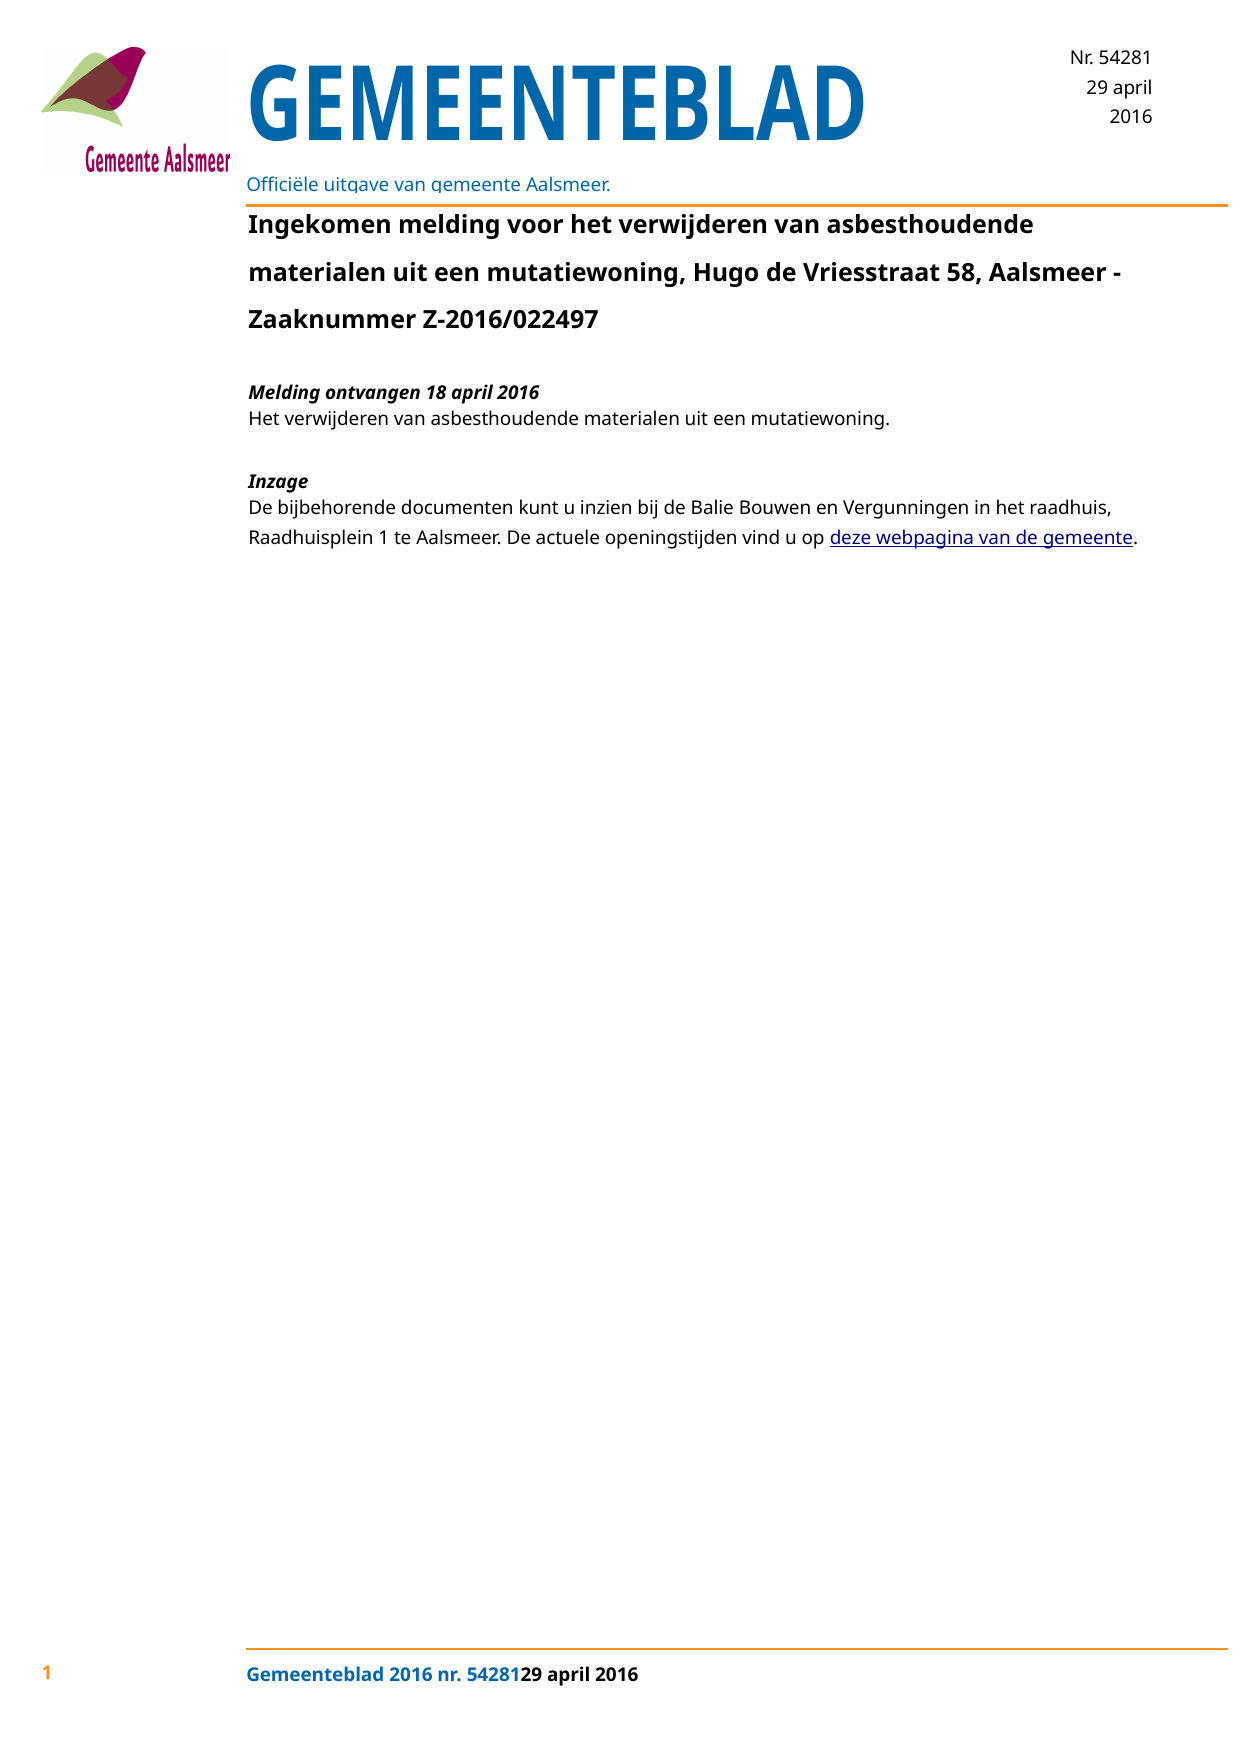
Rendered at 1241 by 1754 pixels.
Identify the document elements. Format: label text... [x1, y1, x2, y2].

picture [41, 47, 231, 172]
text Ingekomen melding voor het verwijderen van asbesthoudende materialen uit een mutatiewoning, Hugo de Vriesstraat 58, Aalsmeer - Zaaknummer Z-2016/022497 [248, 207, 1152, 336]
text Het verwijderen van asbesthoudende materialen uit een mutatiewoning. [248, 405, 1152, 431]
text Melding ontvangen 18 april 2016 [248, 379, 1152, 405]
text Inzage [248, 469, 1152, 494]
text De bijbehorende documenten kunt u inzien bij de Balie Bouwen en Vergunningen in het raadhuis, Raadhuisplein 1 te Aalsmeer. De actuele openingstijden vind u op deze webpagina van de gemeente. [248, 494, 1152, 550]
